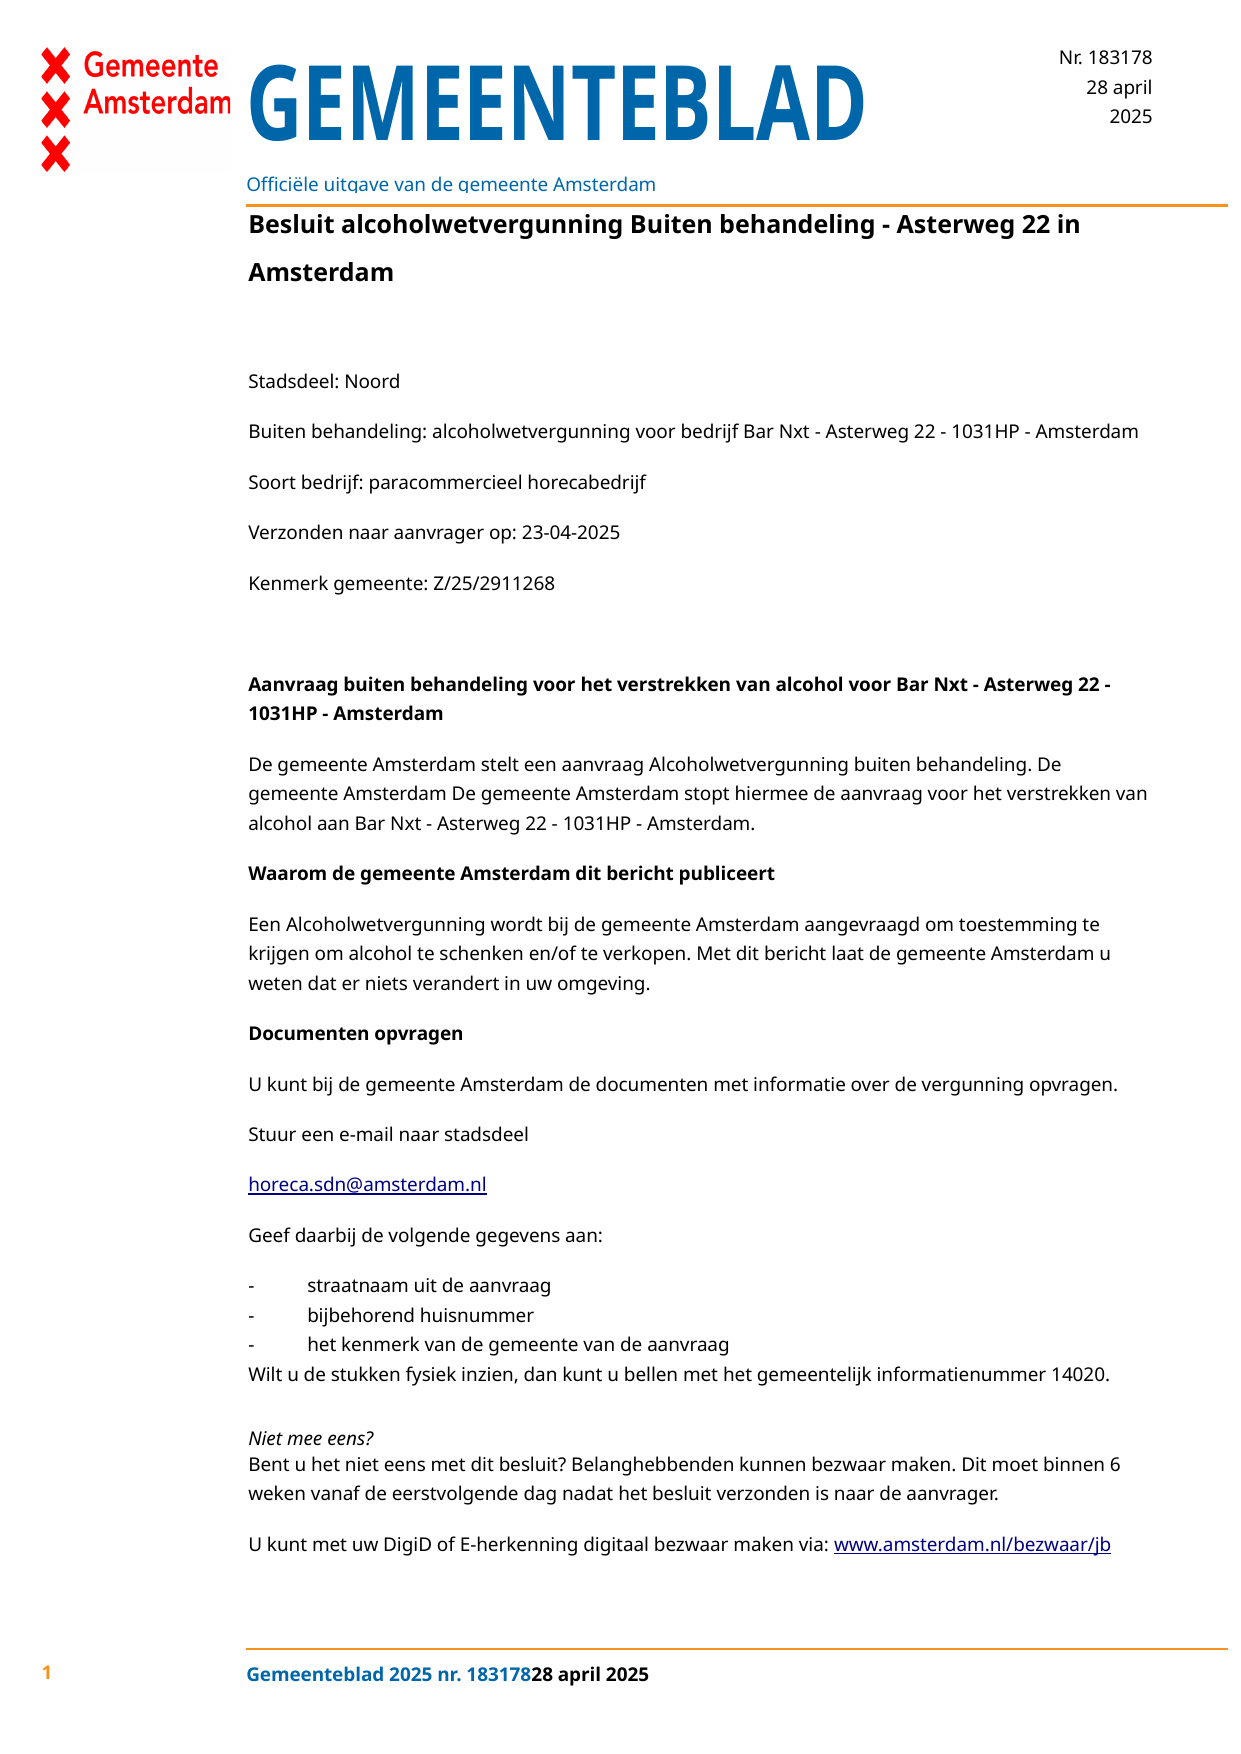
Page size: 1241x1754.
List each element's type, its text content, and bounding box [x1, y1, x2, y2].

list straatnaam uit de aanvraag [248, 1272, 1152, 1298]
text horeca.sdn@amsterdam.nl [248, 1172, 1152, 1197]
text Bent u het niet eens met dit besluit? Belanghebbenden kunnen bezwaar maken. Dit moet binnen 6 weken vanaf de eerstvolgende dag nadat het besluit verzonden is naar de aanvrager. [248, 1451, 1152, 1506]
text Aanvraag buiten behandeling voor het verstrekken van alcohol voor Bar Nxt - Asterweg 22 - 1031HP - Amsterdam [248, 671, 1152, 726]
text Kenmerk gemeente: Z/25/2911268 [248, 570, 1152, 596]
text De gemeente Amsterdam stelt een aanvraag Alcoholwetvergunning buiten behandeling. De gemeente Amsterdam De gemeente Amsterdam stopt hiermee de aanvraag voor het verstrekken van alcohol aan Bar Nxt - Asterweg 22 - 1031HP - Amsterdam. [248, 751, 1152, 836]
text Verzonden naar aanvrager op: 23-04-2025 [248, 519, 1152, 545]
text U kunt met uw DigiD of E-herkenning digitaal bezwaar maken via: www.amsterdam.nl/bezwaar/jb [248, 1531, 1152, 1557]
text Stadsdeel: Noord [248, 368, 1152, 394]
text Wilt u de stukken fysiek inzien, dan kunt u bellen met het gemeentelijk informatienummer 14020. [248, 1361, 1152, 1387]
text Besluit alcoholwetvergunning Buiten behandeling - Asterweg 22 in Amsterdam [248, 207, 1152, 288]
text Stuur een e-mail naar stadsdeel [248, 1121, 1152, 1147]
text Soort bedrijf: paracommercieel horecabedrijf [248, 469, 1152, 495]
text Niet mee eens? [248, 1425, 1152, 1451]
picture [41, 47, 231, 172]
text Documenten opvragen [248, 1020, 1152, 1046]
list bijbehorend huisnummer [248, 1302, 1152, 1328]
text Waarom de gemeente Amsterdam dit bericht publiceert [248, 860, 1152, 886]
text Buiten behandeling: alcoholwetvergunning voor bedrijf Bar Nxt - Asterweg 22 - 1031HP - Amsterdam [248, 419, 1152, 444]
text Een Alcoholwetvergunning wordt bij de gemeente Amsterdam aangevraagd om toestemming te krijgen om alcohol te schenken en/of te verkopen. Met dit bericht laat de gemeente Amsterdam u weten dat er niets verandert in uw omgeving. [248, 911, 1152, 996]
list het kenmerk van de gemeente van de aanvraag [248, 1332, 1152, 1357]
text Geef daarbij de volgende gegevens aan: [248, 1222, 1152, 1248]
text U kunt bij de gemeente Amsterdam de documenten met informatie over de vergunning opvragen. [248, 1071, 1152, 1097]
